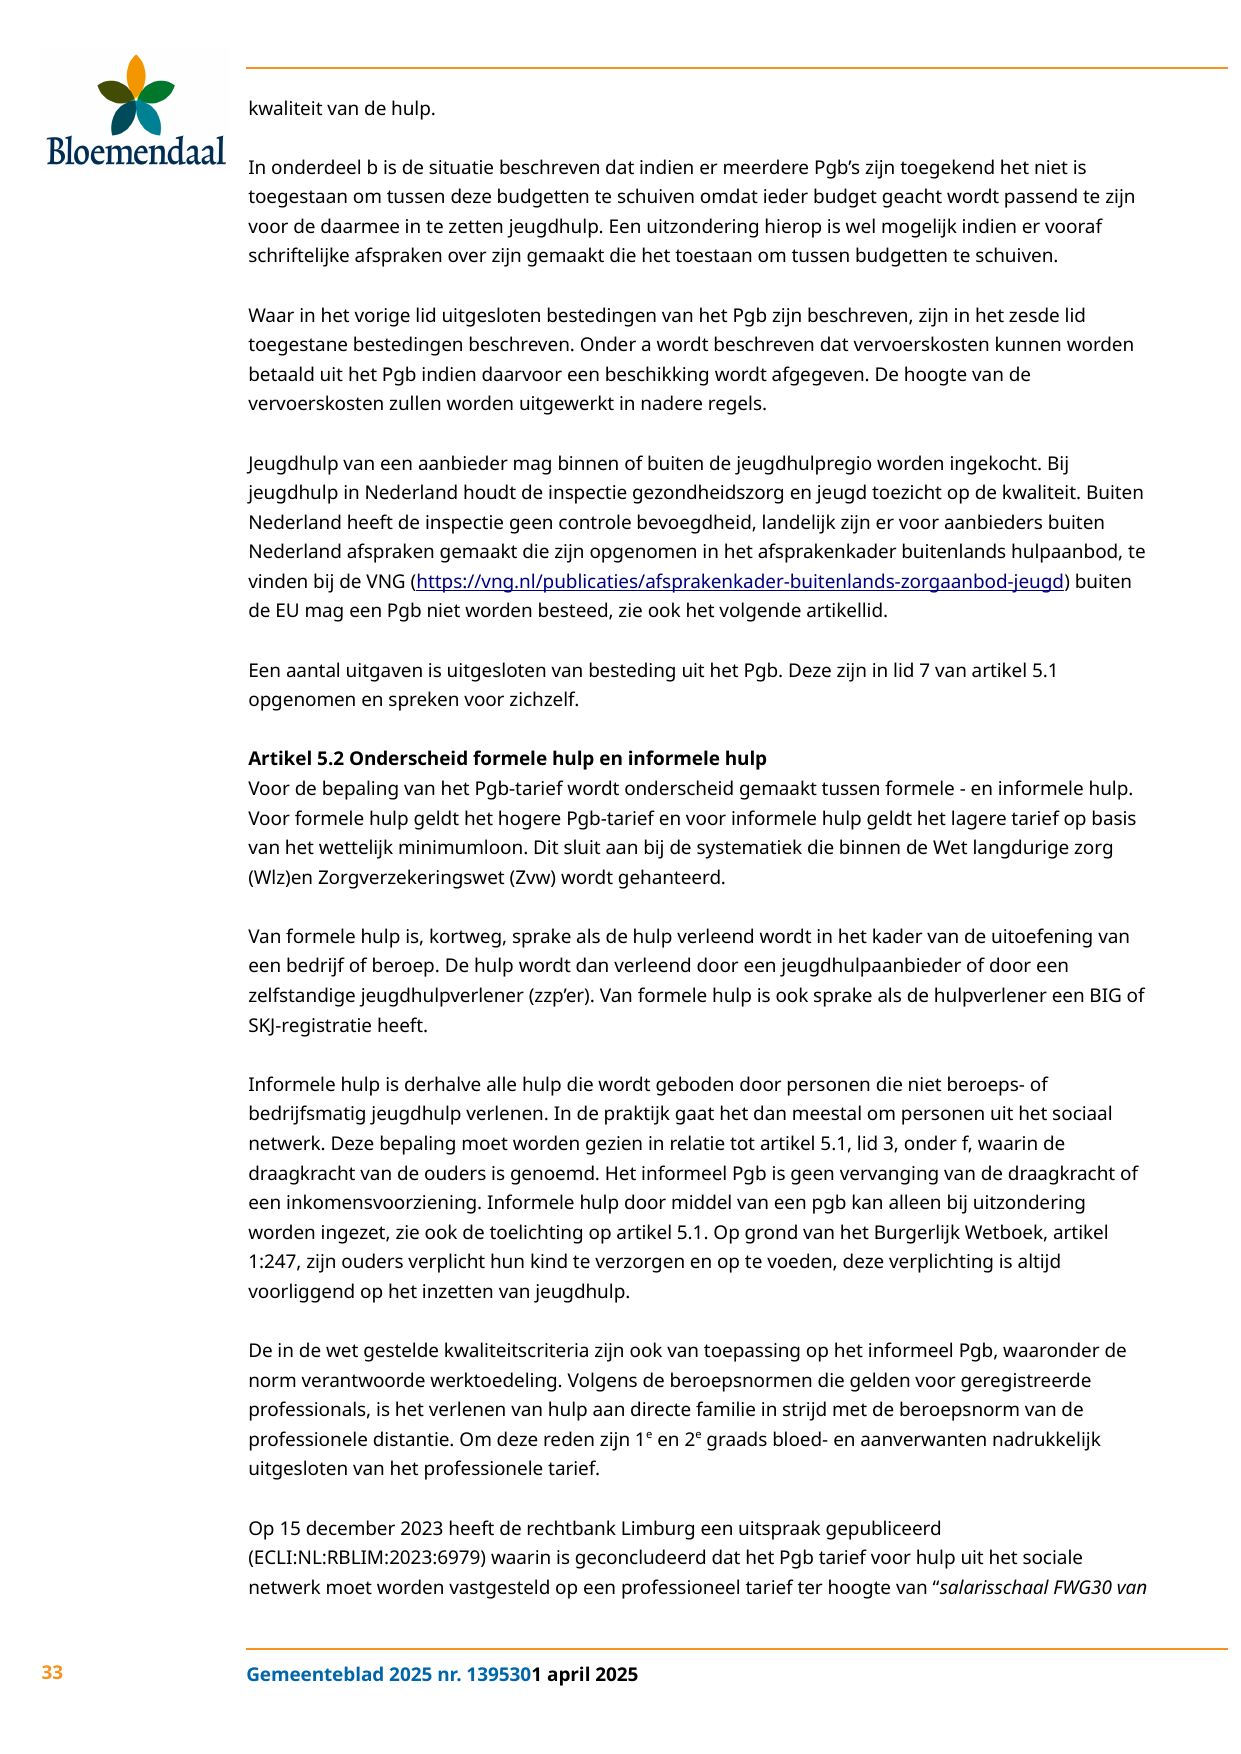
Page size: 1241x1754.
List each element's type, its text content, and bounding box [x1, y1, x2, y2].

picture [41, 47, 231, 172]
text Van formele hulp is, kortweg, sprake als de hulp verleend wordt in het kader van de uitoefening van een bedrijf of beroep. De hulp wordt dan verleend door een jeugdhulpaanbieder of door een zelfstandige jeugdhulpverlener (zzp’er). Van formele hulp is ook sprake als de hulpverlener een BIG of SKJ-registratie heeft. [248, 923, 1152, 1038]
text Jeugdhulp van een aanbieder mag binnen of buiten de jeugdhulpregio worden ingekocht. Bij jeugdhulp in Nederland houdt de inspectie gezondheidszorg en jeugd toezicht op de kwaliteit. Buiten Nederland heeft de inspectie geen controle bevoegdheid, landelijk zijn er voor aanbieders buiten Nederland afspraken gemaakt die zijn opgenomen in het afsprakenkader buitenlands hulpaanbod, te vinden bij de VNG (https://vng.nl/publicaties/afsprakenkader-buitenlands-zorgaanbod-jeugd) buiten de EU mag een Pgb niet worden besteed, zie ook het volgende artikellid. [248, 450, 1152, 623]
text kwaliteit van de hulp. [248, 95, 1152, 121]
text Informele hulp is derhalve alle hulp die wordt geboden door personen die niet beroeps- of bedrijfsmatig jeugdhulp verlenen. In de praktijk gaat het dan meestal om personen uit het sociaal netwerk. Deze bepaling moet worden gezien in relatie tot artikel 5.1, lid 3, onder f, waarin de draagkracht van de ouders is genoemd. Het informeel Pgb is geen vervanging van de draagkracht of een inkomensvoorziening. Informele hulp door middel van een pgb kan alleen bij uitzondering worden ingezet, zie ook de toelichting op artikel 5.1. Op grond van het Burgerlijk Wetboek, artikel 1:247, zijn ouders verplicht hun kind te verzorgen en op te voeden, deze verplichting is altijd voorliggend op het inzetten van jeugdhulp. [248, 1071, 1152, 1304]
text Voor de bepaling van het Pgb-tarief wordt onderscheid gemaakt tussen formele - en informele hulp. Voor formele hulp geldt het hogere Pgb-tarief en voor informele hulp geldt het lagere tarief op basis van het wettelijk minimumloon. Dit sluit aan bij de systematiek die binnen de Wet langdurige zorg (Wlz)en Zorgverzekeringswet (Zvw) wordt gehanteerd. [248, 775, 1152, 890]
text Waar in het vorige lid uitgesloten bestedingen van het Pgb zijn beschreven, zijn in het zesde lid toegestane bestedingen beschreven. Onder a wordt beschreven dat vervoerskosten kunnen worden betaald uit het Pgb indien daarvoor een beschikking wordt afgegeven. De hoogte van de vervoerskosten zullen worden uitgewerkt in nadere regels. [248, 302, 1152, 416]
text Op 15 december 2023 heeft de rechtbank Limburg een uitspraak gepubliceerd (ECLI:NL:RBLIM:2023:6979) waarin is geconcludeerd dat het Pgb tarief voor hulp uit het sociale netwerk moet worden vastgesteld op een professioneel tarief ter hoogte van “salarisschaal FWG30 van [248, 1515, 1152, 1600]
text Een aantal uitgaven is uitgesloten van besteding uit het Pgb. Deze zijn in lid 7 van artikel 5.1 opgenomen en spreken voor zichzelf. [248, 657, 1152, 712]
text In onderdeel b is de situatie beschreven dat indien er meerdere Pgb’s zijn toegekend het niet is toegestaan om tussen deze budgetten te schuiven omdat ieder budget geacht wordt passend te zijn voor de daarmee in te zetten jeugdhulp. Een uitzondering hierop is wel mogelijk indien er vooraf schriftelijke afspraken over zijn gemaakt die het toestaan om tussen budgetten te schuiven. [248, 154, 1152, 268]
text Artikel 5.2 Onderscheid formele hulp en informele hulp [248, 746, 1152, 771]
text De in de wet gestelde kwaliteitscriteria zijn ook van toepassing op het informeel Pgb, waaronder de norm verantwoorde werktoedeling. Volgens de beroepsnormen die gelden voor geregistreerde professionals, is het verlenen van hulp aan directe familie in strijd met de beroepsnorm van de professionele distantie. Om deze reden zijn 1e en 2e graads bloed- en aanverwanten nadrukkelijk uitgesloten van het professionele tarief. [248, 1337, 1152, 1481]
